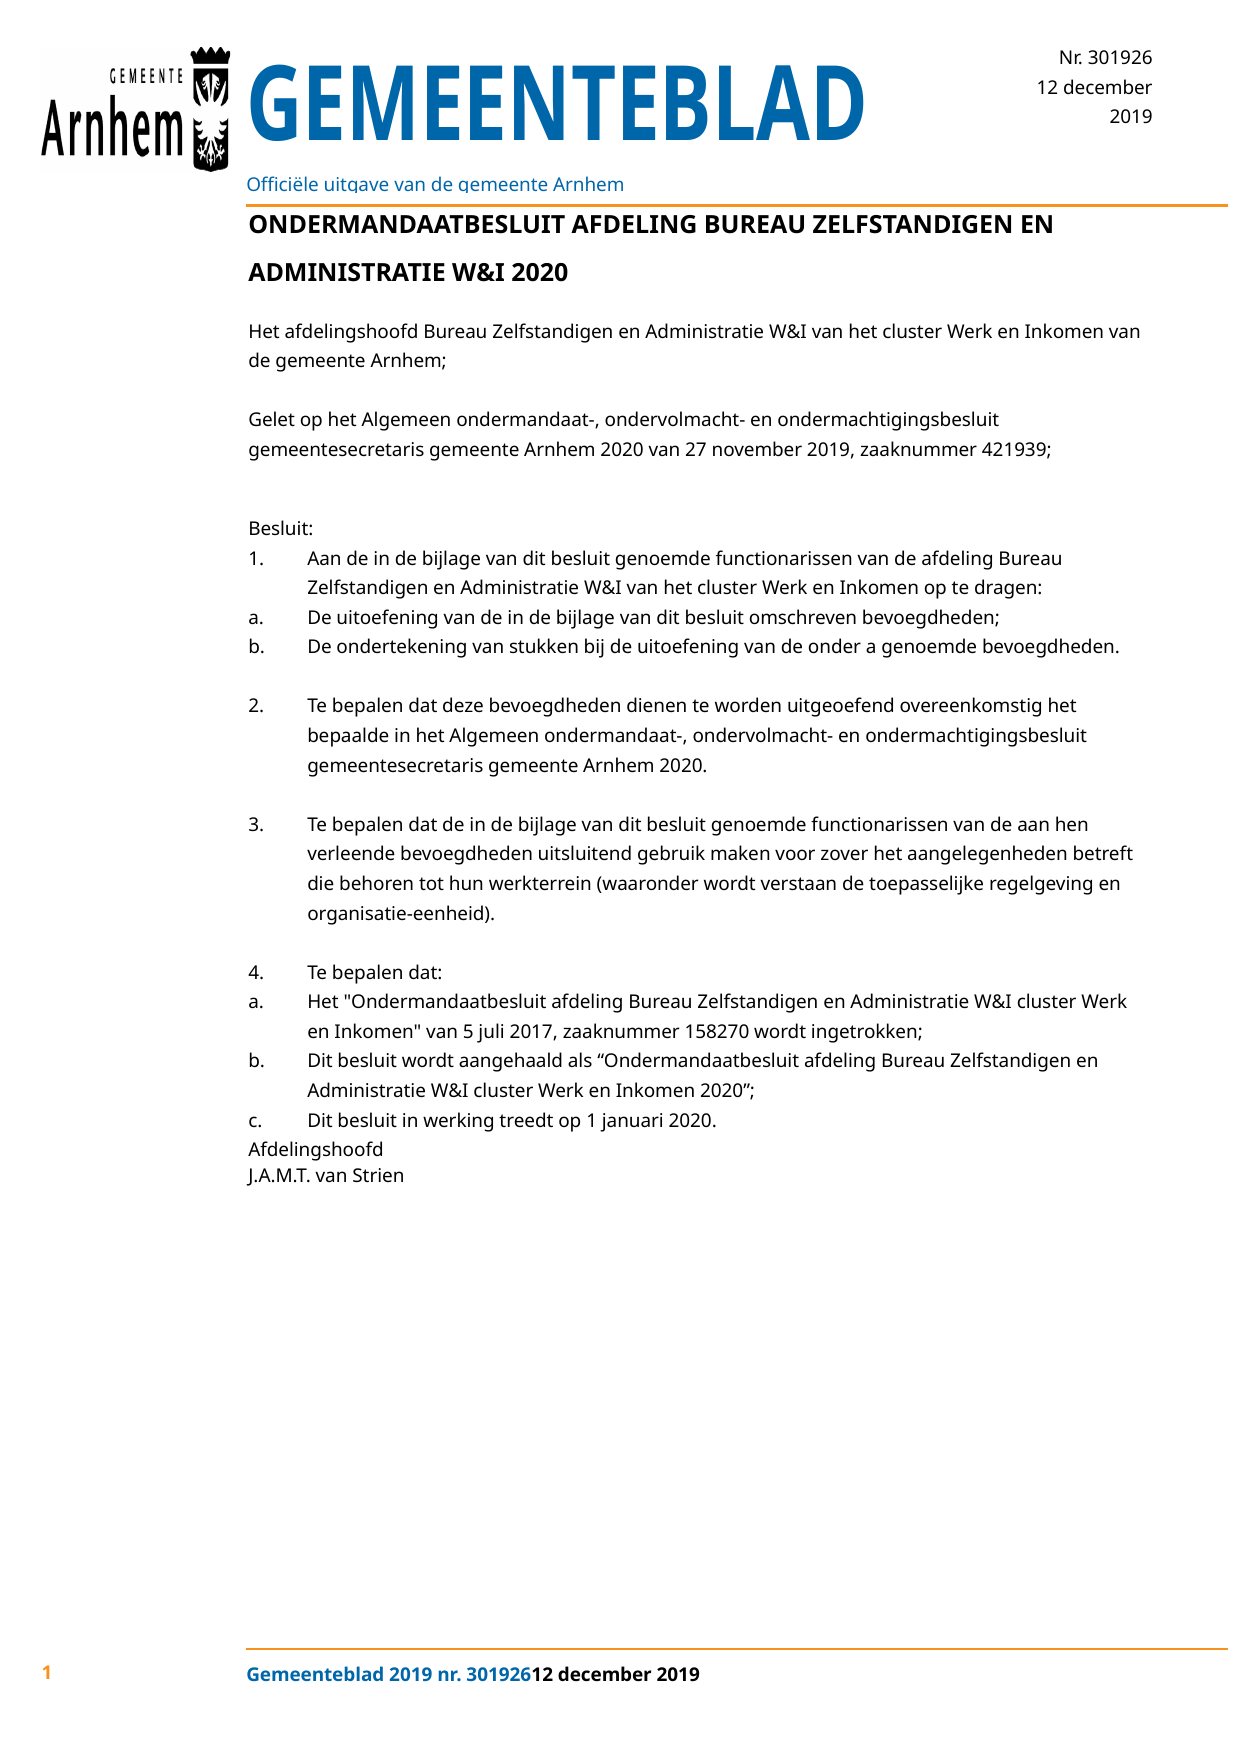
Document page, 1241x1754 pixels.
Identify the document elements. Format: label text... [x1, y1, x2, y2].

text Gelet op het Algemeen ondermandaat-, ondervolmacht- en ondermachtigingsbesluit gemeentesecretaris gemeente Arnhem 2020 van 27 november 2019, zaaknummer 421939; [248, 407, 1152, 462]
list Aan de in de bijlage van dit besluit genoemde functionarissen van de afdeling Bureau Zelfstandigen en Administratie W&I van het cluster Werk en Inkomen op te dragen: [248, 545, 1152, 600]
list Het "Ondermandaatbesluit afdeling Bureau Zelfstandigen en Administratie W&I cluster Werk en Inkomen" van 5 juli 2017, zaaknummer 158270 wordt ingetrokken; [248, 988, 1152, 1044]
list Te bepalen dat deze bevoegdheden dienen te worden uitgeoefend overeenkomstig het bepaalde in het Algemeen ondermandaat-, ondervolmacht- en ondermachtigingsbesluit gemeentesecretaris gemeente Arnhem 2020. [248, 693, 1152, 777]
text Besluit: [248, 515, 1152, 541]
text Afdelingshoofd [248, 1136, 1152, 1162]
text J.A.M.T. van Strien [248, 1162, 1152, 1188]
list Dit besluit wordt aangehaald als “Ondermandaatbesluit afdeling Bureau Zelfstandigen en Administratie W&I cluster Werk en Inkomen 2020”; [248, 1048, 1152, 1103]
list Dit besluit in werking treedt op 1 januari 2020. [248, 1107, 1152, 1132]
picture [41, 47, 231, 172]
list De uitoefening van de in de bijlage van dit besluit omschreven bevoegdheden; [248, 604, 1152, 629]
text Het afdelingshoofd Bureau Zelfstandigen en Administratie W&I van het cluster Werk en Inkomen van de gemeente Arnhem; [248, 318, 1152, 373]
list Te bepalen dat de in de bijlage van dit besluit genoemde functionarissen van de aan hen verleende bevoegdheden uitsluitend gebruik maken voor zover het aangelegenheden betreft die behoren tot hun werkterrein (waaronder wordt verstaan de toepasselijke regelgeving en organisatie-eenheid). [248, 811, 1152, 925]
text ONDERMANDAATBESLUIT AFDELING BUREAU ZELFSTANDIGEN EN ADMINISTRATIE W&I 2020 [248, 207, 1152, 288]
list De ondertekening van stukken bij de uitoefening van de onder a genoemde bevoegdheden. [248, 633, 1152, 659]
list Te bepalen dat: [248, 959, 1152, 984]
